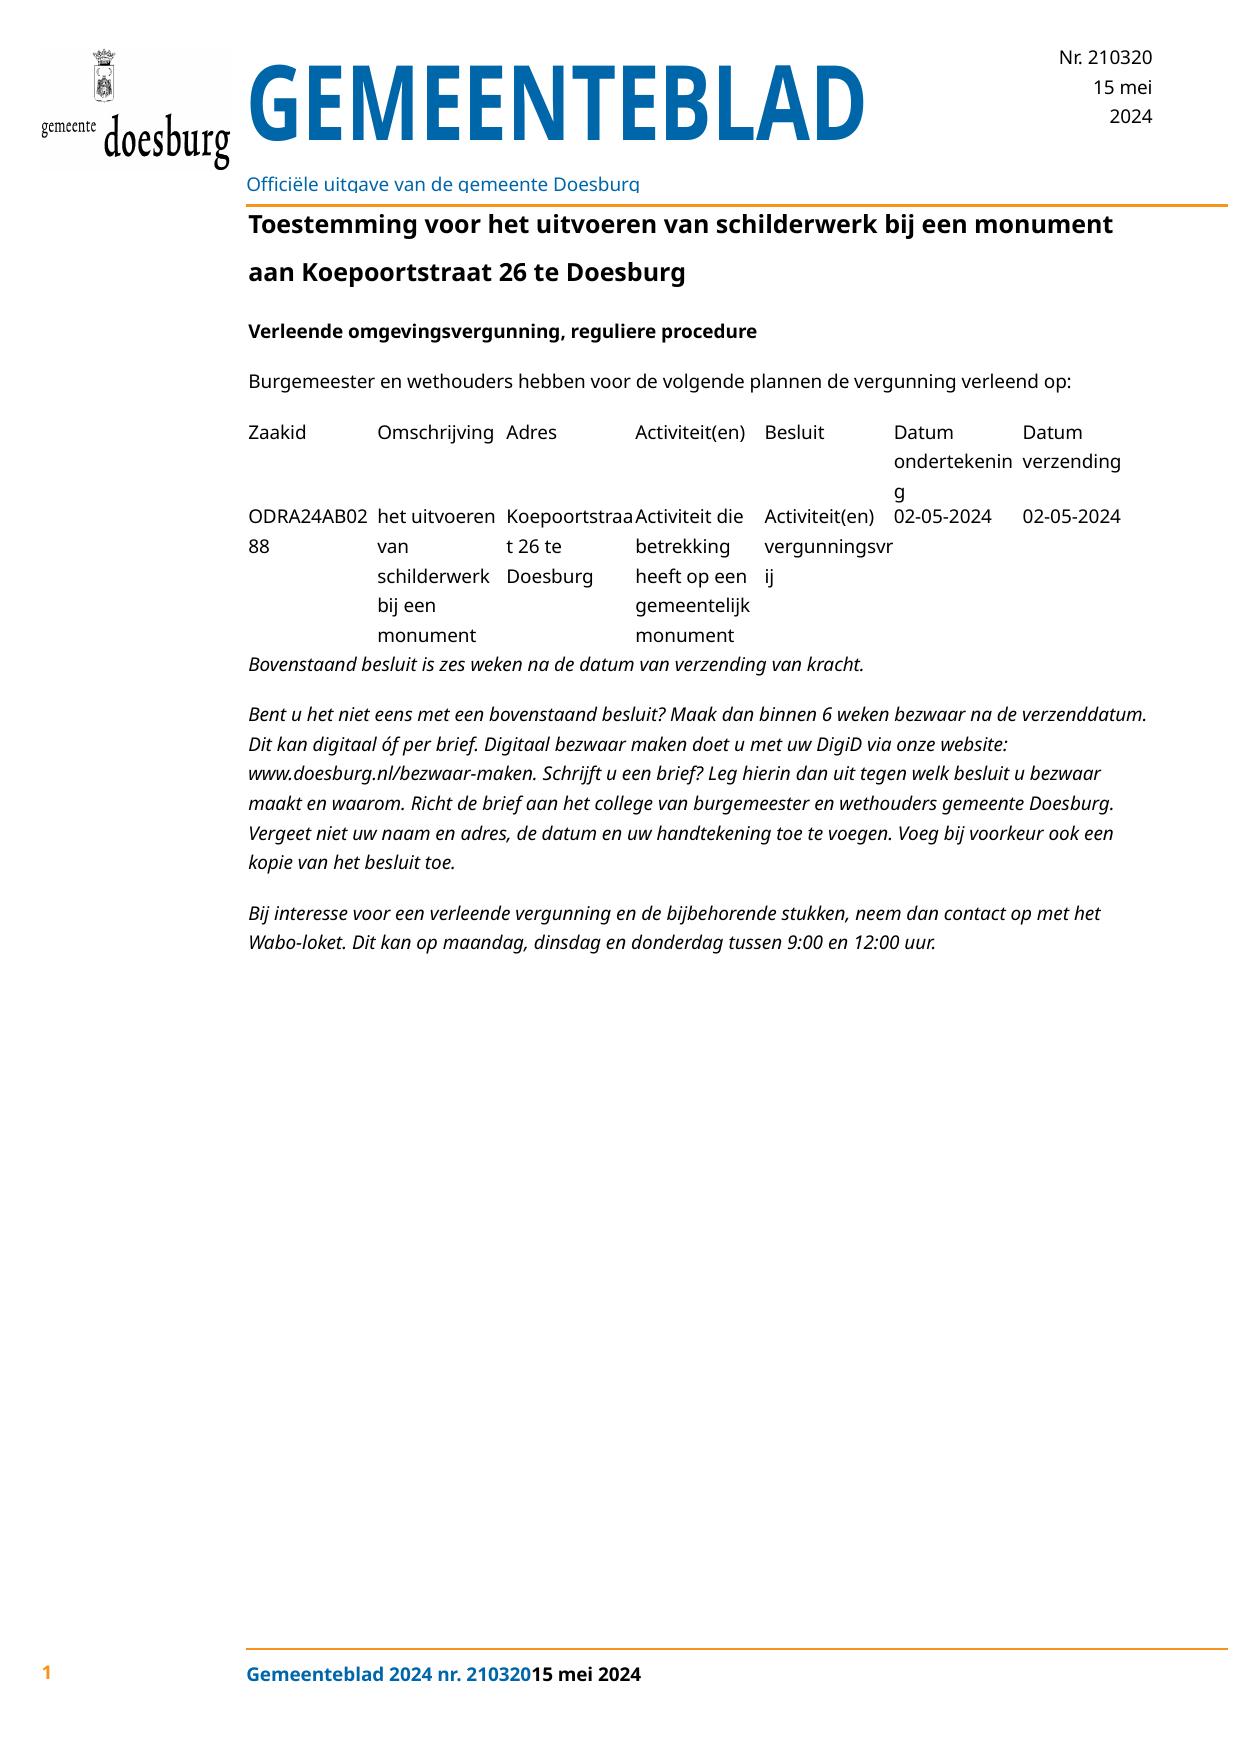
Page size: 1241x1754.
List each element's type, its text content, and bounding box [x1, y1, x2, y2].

table_header Datum ondertekening [894, 419, 1022, 504]
table_header Besluit [764, 419, 893, 504]
text Verleende omgevingsvergunning, reguliere procedure [248, 318, 1152, 344]
table_header Datum verzending [1023, 419, 1152, 504]
text Toestemming voor het uitvoeren van schilderwerk bij een monument aan Koepoortstraat 26 te Doesburg [248, 207, 1152, 288]
table_header Activiteit(en) [635, 419, 764, 504]
picture [41, 47, 231, 172]
table_cell ODRA24AB0288 [248, 504, 377, 648]
table_header Adres [506, 419, 635, 504]
table_cell Koepoortstraat 26 te Doesburg [506, 504, 635, 648]
table_cell 02-05-2024 [1023, 504, 1152, 648]
text Bent u het niet eens met een bovenstaand besluit? Maak dan binnen 6 weken bezwaar na de verzenddatum. Dit kan digitaal óf per brief. Digitaal bezwaar maken doet u met uw DigiD via onze website: www.doesburg.nl/bezwaar-maken. Schrijft u een brief? Leg hierin dan uit tegen welk besluit u bezwaar maakt en waarom. Richt de brief aan het college van burgemeester en wethouders gemeente Doesburg. Vergeet niet uw naam en adres, de datum en uw handtekening toe te voegen. Voeg bij voorkeur ook een kopie van het besluit toe. [248, 701, 1152, 875]
table_header Zaakid [248, 419, 377, 504]
table_cell Activiteit(en) vergunningsvrij [764, 504, 893, 648]
text Bovenstaand besluit is zes weken na de datum van verzending van kracht. [248, 651, 1152, 677]
table_header Omschrijving [377, 419, 506, 504]
text Bij interesse voor een verleende vergunning en de bijbehorende stukken, neem dan contact op met het Wabo-loket. Dit kan op maandag, dinsdag en donderdag tussen 9:00 en 12:00 uur. [248, 900, 1152, 955]
text Burgemeester en wethouders hebben voor de volgende plannen de vergunning verleend op: [248, 368, 1152, 394]
table_cell 02-05-2024 [894, 504, 1022, 648]
table_cell Activiteit die betrekking heeft op een gemeentelijk monument [635, 504, 764, 648]
table_cell het uitvoeren van schilderwerk bij een monument [377, 504, 506, 648]
